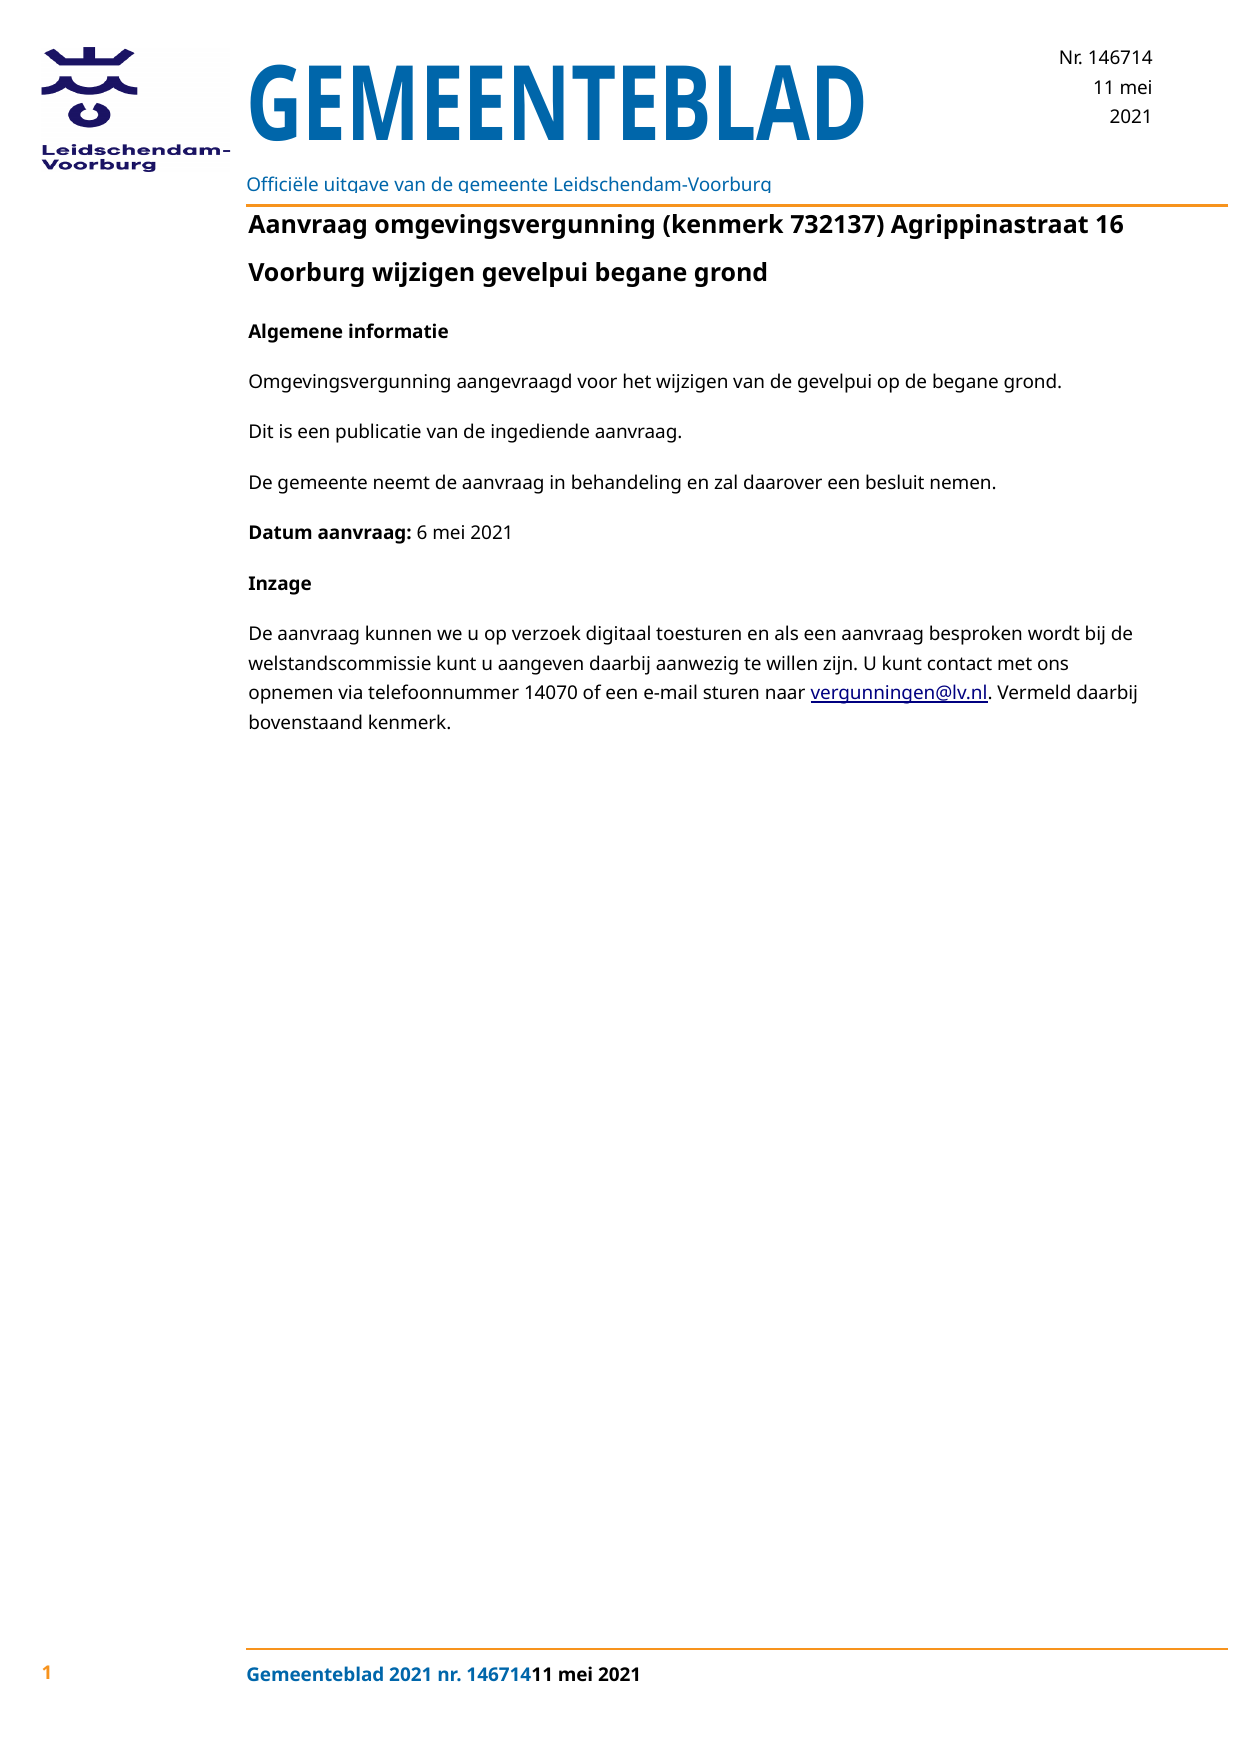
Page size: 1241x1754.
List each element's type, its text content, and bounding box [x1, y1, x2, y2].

text Dit is een publicatie van de ingediende aanvraag. [248, 419, 1152, 444]
text Inzage [248, 570, 1152, 596]
text De aanvraag kunnen we u op verzoek digitaal toesturen en als een aanvraag besproken wordt bij de welstandscommissie kunt u aangeven daarbij aanwezig te willen zijn. U kunt contact met ons opnemen via telefoonnummer 14070 of een e-mail sturen naar vergunningen@lv.nl. Vermeld daarbij bovenstaand kenmerk. [248, 620, 1152, 735]
picture [41, 47, 231, 172]
text De gemeente neemt de aanvraag in behandeling en zal daarover een besluit nemen. [248, 469, 1152, 495]
text Aanvraag omgevingsvergunning (kenmerk 732137) Agrippinastraat 16 Voorburg wijzigen gevelpui begane grond [248, 207, 1152, 288]
text Omgevingsvergunning aangevraagd voor het wijzigen van de gevelpui op de begane grond. [248, 368, 1152, 394]
text Algemene informatie [248, 318, 1152, 344]
text Datum aanvraag: 6 mei 2021 [248, 519, 1152, 545]
